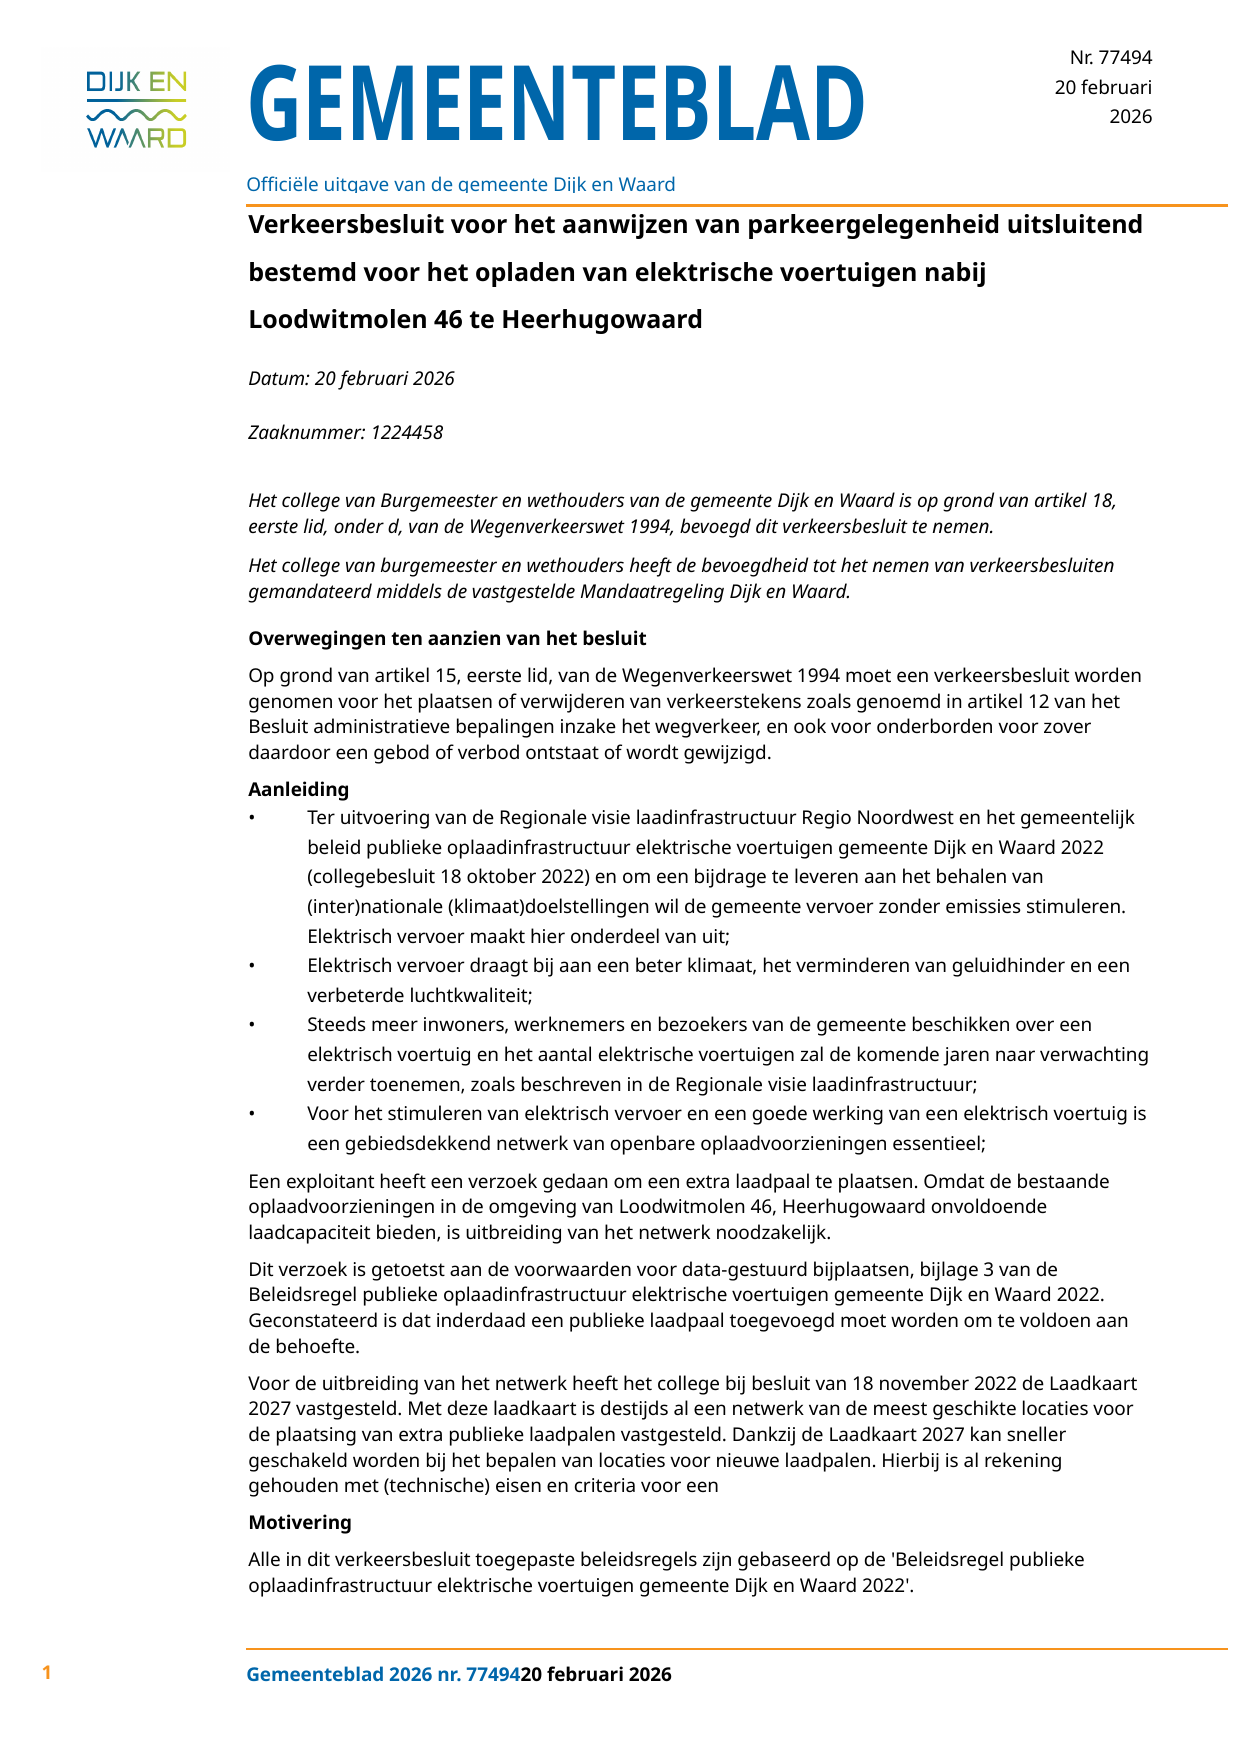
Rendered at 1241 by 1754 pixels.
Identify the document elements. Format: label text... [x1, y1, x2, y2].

text Aanleiding [248, 776, 1152, 802]
text Voor de uitbreiding van het netwerk heeft het college bij besluit van 18 november 2022 de Laadkaart 2027 vastgesteld. Met deze laadkaart is destijds al een netwerk van de meest geschikte locaties voor de plaatsing van extra publieke laadpalen vastgesteld. Dankzij de Laadkaart 2027 kan sneller geschakeld worden bij het bepalen van locaties voor nieuwe laadpalen. Hierbij is al rekening gehouden met (technische) eisen en criteria voor een [248, 1370, 1152, 1498]
text Datum: 20 februari 2026 [248, 366, 1152, 391]
text Op grond van artikel 15, eerste lid, van de Wegenverkeerswet 1994 moet een verkeersbesluit worden genomen voor het plaatsen of verwijderen van verkeerstekens zoals genoemd in artikel 12 van het Besluit administratieve bepalingen inzake het wegverkeer, en ook voor onderborden voor zover daardoor een gebod of verbod ontstaat of wordt gewijzigd. [248, 662, 1152, 765]
text Dit verzoek is getoetst aan de voorwaarden voor data-gestuurd bijplaatsen, bijlage 3 van de Beleidsregel publieke oplaadinfrastructuur elektrische voertuigen gemeente Dijk en Waard 2022. Geconstateerd is dat inderdaad een publieke laadpaal toegevoegd moet worden om te voldoen aan de behoefte. [248, 1256, 1152, 1359]
list Elektrisch vervoer draagt bij aan een beter klimaat, het verminderen van geluidhinder en een verbeterde luchtkwaliteit; [248, 952, 1152, 1008]
text Motivering [248, 1509, 1152, 1535]
text Zaaknummer: 1224458 [248, 419, 1152, 445]
list Steeds meer inwoners, werknemers en bezoekers van de gemeente beschikken over een elektrisch voertuig en het aantal elektrische voertuigen zal de komende jaren naar verwachting verder toenemen, zoals beschreven in de Regionale visie laadinfrastructuur; [248, 1012, 1152, 1096]
text Het college van Burgemeester en wethouders van de gemeente Dijk en Waard is op grond van artikel 18, eerste lid, onder d, van de Wegenverkeerswet 1994, bevoegd dit verkeersbesluit te nemen. [248, 487, 1152, 539]
text Alle in dit verkeersbesluit toegepaste beleidsregels zijn gebaseerd op de 'Beleidsregel publieke oplaadinfrastructuur elektrische voertuigen gemeente Dijk en Waard 2022'. [248, 1546, 1152, 1597]
text Een exploitant heeft een verzoek gedaan om een extra laadpaal te plaatsen. Omdat de bestaande oplaadvoorzieningen in de omgeving van Loodwitmolen 46, Heerhugowaard onvoldoende laadcapaciteit bieden, is uitbreiding van het netwerk noodzakelijk. [248, 1168, 1152, 1245]
text Verkeersbesluit voor het aanwijzen van parkeergelegenheid uitsluitend bestemd voor het opladen van elektrische voertuigen nabij Loodwitmolen 46 te Heerhugowaard [248, 207, 1152, 336]
text Het college van burgemeester en wethouders heeft de bevoegdheid tot het nemen van verkeersbesluiten gemandateerd middels de vastgestelde Mandaatregeling Dijk en Waard. [248, 552, 1152, 604]
text Overwegingen ten aanzien van het besluit [248, 626, 1152, 651]
list Voor het stimuleren van elektrisch vervoer en een goede werking van een elektrisch voertuig is een gebiedsdekkend netwerk van openbare oplaadvoorzieningen essentieel; [248, 1100, 1152, 1156]
picture [41, 47, 231, 172]
list Ter uitvoering van de Regionale visie laadinfrastructuur Regio Noordwest en het gemeentelijk beleid publieke oplaadinfrastructuur elektrische voertuigen gemeente Dijk en Waard 2022 (collegebesluit 18 oktober 2022) en om een bijdrage te leveren aan het behalen van (inter)nationale (klimaat)doelstellingen wil de gemeente vervoer zonder emissies stimuleren. Elektrisch vervoer maakt hier onderdeel van uit; [248, 804, 1152, 948]
